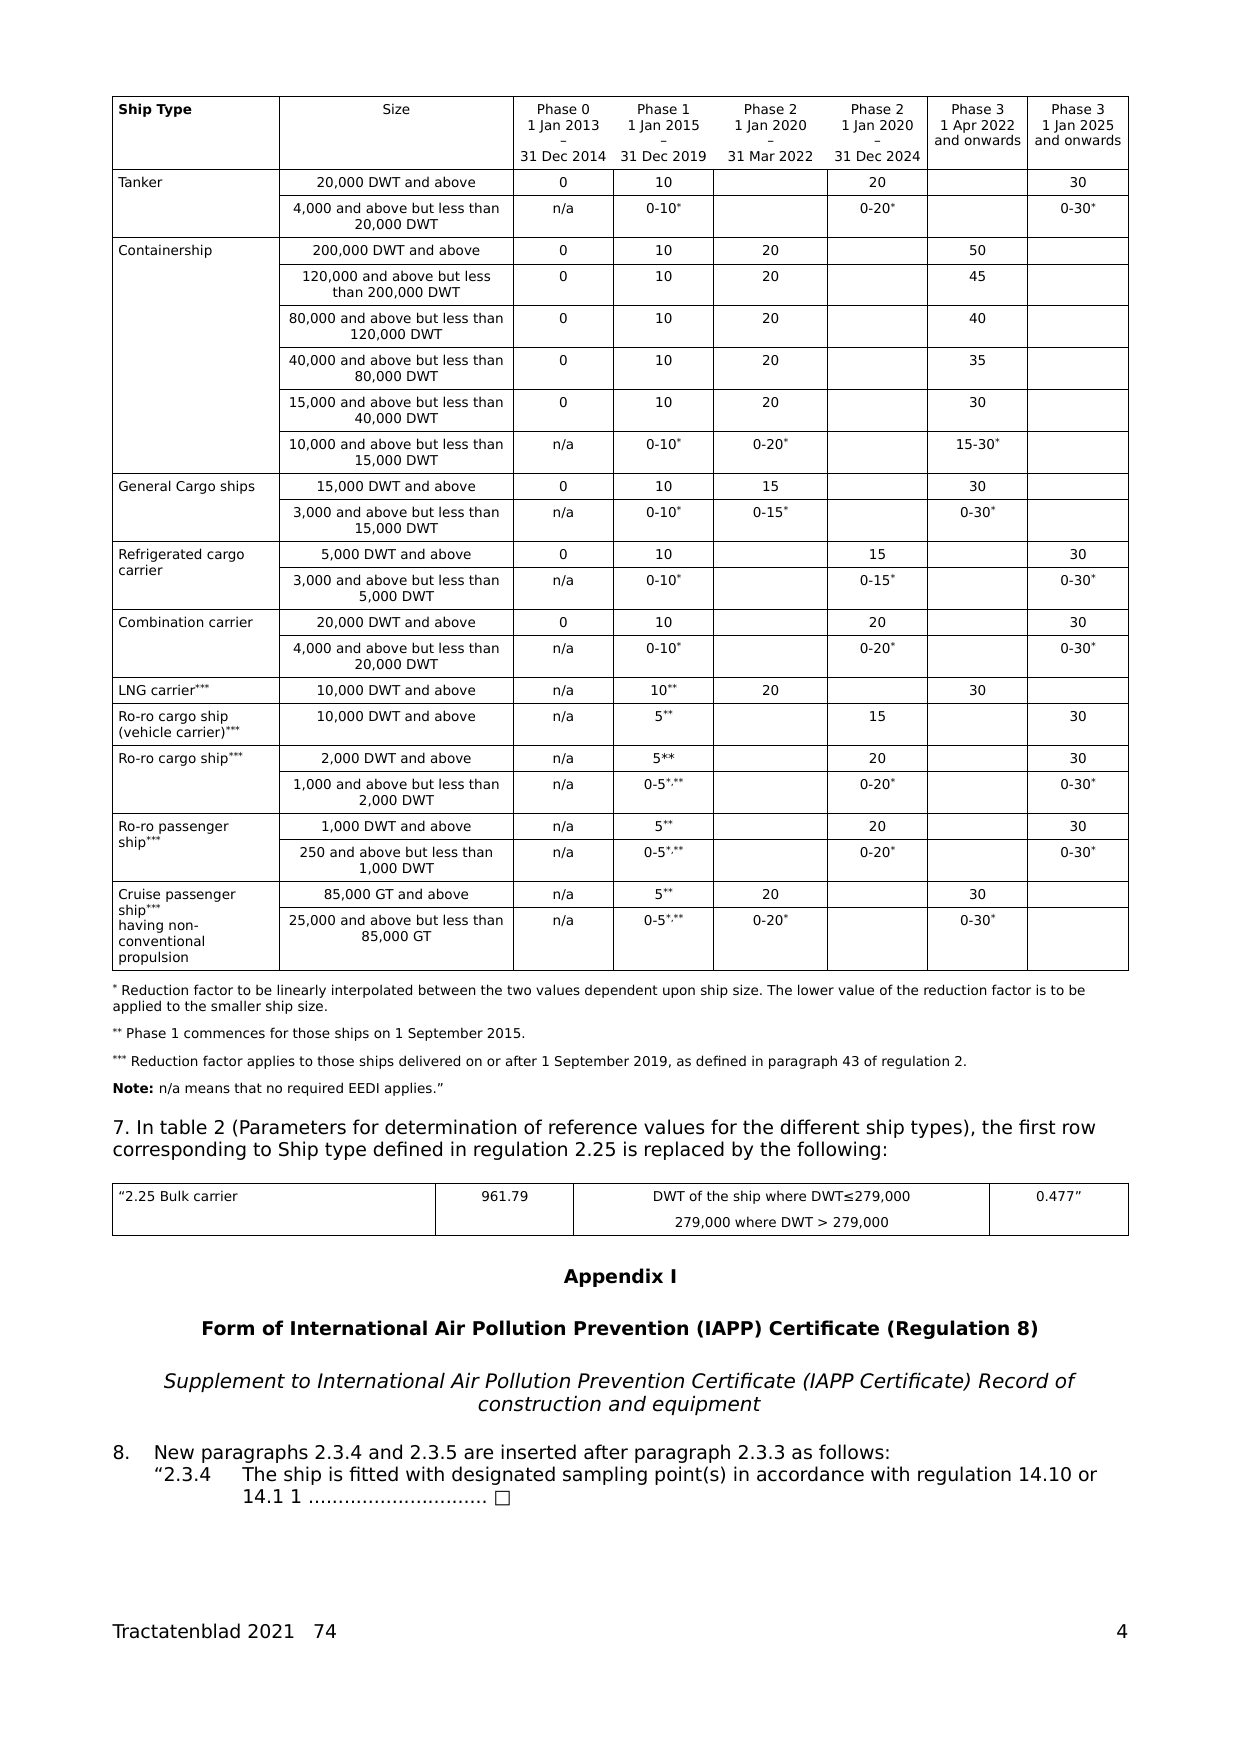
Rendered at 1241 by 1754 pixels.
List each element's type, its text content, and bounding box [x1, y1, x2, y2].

table_cell n/a [514, 500, 613, 541]
table_cell 0-30* [1028, 772, 1128, 813]
table_cell n/a [514, 746, 613, 771]
table_cell 0-20* [714, 432, 827, 473]
table_header Phase 3 1 Apr 2022 and onwards [928, 97, 1027, 169]
table_cell 0-20* [828, 840, 927, 881]
table_cell n/a [514, 432, 613, 473]
table_cell 5** [614, 704, 713, 745]
table_cell n/a [514, 772, 613, 813]
table_cell Tanker [113, 170, 279, 237]
table_cell 30 [928, 678, 1027, 703]
table_cell 250 and above but less than 1,000 DWT [280, 840, 513, 881]
table_cell [1028, 908, 1128, 970]
table_cell [928, 840, 1027, 881]
table_cell n/a [514, 678, 613, 703]
table_cell 5** [614, 882, 713, 907]
table_cell 3,000 and above but less than 5,000 DWT [280, 568, 513, 609]
table_cell 20 [714, 306, 827, 347]
table_cell 10 [614, 265, 713, 305]
table_cell [928, 170, 1027, 195]
table_cell [714, 196, 827, 237]
table_cell 0-30* [1028, 196, 1128, 237]
table_cell [828, 348, 927, 389]
table_cell [714, 636, 827, 677]
table_cell 0-10* [614, 568, 713, 609]
table_cell 0 [514, 390, 613, 431]
table_cell [828, 432, 927, 473]
table_cell LNG carrier*** [113, 678, 279, 703]
table_cell 10 [614, 170, 713, 195]
table_cell [928, 636, 1027, 677]
table_cell [1028, 390, 1128, 431]
table_cell [714, 568, 827, 609]
table_cell 0-10* [614, 196, 713, 237]
table_cell General Cargo ships [113, 474, 279, 541]
table_cell 4,000 and above but less than 20,000 DWT [280, 196, 513, 237]
table_cell [1028, 678, 1128, 703]
table_cell 20 [828, 746, 927, 771]
table_cell [828, 678, 927, 703]
table_cell 0-15* [828, 568, 927, 609]
table_cell 10 [614, 238, 713, 263]
table_cell [828, 500, 927, 541]
table_cell n/a [514, 196, 613, 237]
table_cell 20 [828, 610, 927, 635]
table_cell Refrigerated cargo carrier [113, 542, 279, 609]
table_cell * Reduction factor to be linearly interpolated between the two values dependent upon ship size. The lower value of the reduction factor is to be applied to the smaller ship size. ** Phase 1 commences for those ships on 1 September 2015. *** Reduction factor applies to those ships delivered on or after 1 September 2019, as defined in paragraph 43 of regulation 2. Note: n/a means that no required EEDI applies.” [112, 971, 1128, 1097]
table_cell [1028, 306, 1128, 347]
table_cell [714, 746, 827, 771]
table_cell n/a [514, 814, 613, 839]
table_header 0.477” [990, 1184, 1128, 1235]
table_cell n/a [514, 882, 613, 907]
table_cell 30 [928, 474, 1027, 499]
table_cell 279,000 where DWT > 279,000 [574, 1209, 989, 1235]
table_cell 0-10* [614, 636, 713, 677]
table_cell 0-20* [714, 908, 827, 970]
table_cell [928, 196, 1027, 237]
table_cell 0 [514, 306, 613, 347]
table_cell [928, 568, 1027, 609]
subtitle Form of International Air Pollution Prevention (IAPP) Certificate (Regulation 8) [112, 1318, 1128, 1340]
table_header Phase 2 1 Jan 2020 – 31 Mar 2022 [714, 97, 827, 169]
table_cell 0 [514, 610, 613, 635]
table_cell 20 [828, 814, 927, 839]
table_cell [928, 772, 1027, 813]
table_cell 0-30* [928, 908, 1027, 970]
table_cell 30 [1028, 170, 1128, 195]
table_cell 20 [828, 170, 927, 195]
table_header Phase 2 1 Jan 2020 – 31 Dec 2024 [827, 97, 927, 169]
table_cell [714, 772, 827, 813]
table_cell Ro-ro passenger ship*** [113, 814, 279, 881]
table_cell 0-30* [1028, 568, 1128, 609]
table_cell [828, 908, 927, 970]
table_cell [714, 542, 827, 567]
table_cell [1028, 348, 1128, 389]
table_cell [928, 746, 1027, 771]
table_cell [828, 882, 927, 907]
table_cell 10,000 DWT and above [280, 678, 513, 703]
table_cell 0-5*,** [614, 908, 713, 970]
table_cell [828, 474, 927, 499]
table_cell 30 [1028, 610, 1128, 635]
table_cell 20,000 DWT and above [280, 170, 513, 195]
table_header “2.25 Bulk carrier [113, 1184, 435, 1235]
table_cell [1028, 500, 1128, 541]
text “2.3.4 The ship is fitted with designated sampling point(s) in accordance with regulation 14.10 or 14.1 1 .............................. □ [153, 1463, 1128, 1507]
table_cell 0-5*,** [614, 772, 713, 813]
table_cell [828, 390, 927, 431]
table_cell 20,000 DWT and above [280, 610, 513, 635]
table_cell 30 [928, 882, 1027, 907]
table_cell 10 [614, 610, 713, 635]
table_cell Cruise passenger ship*** having non- conventional propulsion [113, 882, 279, 970]
table_cell 200,000 DWT and above [280, 238, 513, 263]
table_cell 20 [714, 882, 827, 907]
table_cell 10 [614, 348, 713, 389]
table_cell 45 [928, 265, 1027, 305]
table_cell 0-30* [1028, 636, 1128, 677]
table_cell Combination carrier [113, 610, 279, 677]
table_cell [714, 814, 827, 839]
table_cell 35 [928, 348, 1027, 389]
table_cell Containership [113, 238, 279, 473]
table_cell [1028, 238, 1128, 263]
table_cell [828, 306, 927, 347]
table_cell 15,000 DWT and above [280, 474, 513, 499]
table_cell [1028, 474, 1128, 499]
table_cell n/a [514, 840, 613, 881]
table_cell 0-10* [614, 432, 713, 473]
table_cell 0-15* [714, 500, 827, 541]
table_header Phase 1 1 Jan 2015 – 31 Dec 2019 [613, 97, 713, 169]
table_cell 5** [614, 746, 713, 771]
subtitle Appendix I [112, 1266, 1128, 1288]
table_cell 10** [614, 678, 713, 703]
table_cell 30 [1028, 746, 1128, 771]
table_cell 1,000 and above but less than 2,000 DWT [280, 772, 513, 813]
table_cell 0 [514, 265, 613, 305]
table_cell 0-20* [828, 196, 927, 237]
table_cell 1,000 DWT and above [280, 814, 513, 839]
table_cell 10 [614, 474, 713, 499]
table_cell [1028, 432, 1128, 473]
table_cell 0-20* [828, 636, 927, 677]
table_cell 30 [1028, 814, 1128, 839]
table_cell [928, 542, 1027, 567]
table_cell [928, 610, 1027, 635]
table_cell n/a [514, 704, 613, 745]
table_header DWT of the ship where DWT≤279,000 [574, 1184, 989, 1209]
table_cell 0 [514, 238, 613, 263]
text 7. In table 2 (Parameters for determination of reference values for the different ship types), the first row corresponding to Ship type defined in regulation 2.25 is replaced by the following: [112, 1117, 1128, 1161]
table_cell 10,000 DWT and above [280, 704, 513, 745]
table_cell 40 [928, 306, 1027, 347]
table_cell 85,000 GT and above [280, 882, 513, 907]
table_cell [714, 170, 827, 195]
table_cell n/a [514, 568, 613, 609]
table_cell 15 [828, 542, 927, 567]
table_cell 20 [714, 348, 827, 389]
subtitle Supplement to International Air Pollution Prevention Certificate (IAPP Certificate) Record of construction and equipment [112, 1370, 1128, 1417]
table_cell 15 [828, 704, 927, 745]
table_cell 5** [614, 814, 713, 839]
table_cell [928, 814, 1027, 839]
table_cell 10,000 and above but less than 15,000 DWT [280, 432, 513, 473]
table_cell 3,000 and above but less than 15,000 DWT [280, 500, 513, 541]
table_cell 2,000 DWT and above [280, 746, 513, 771]
table_cell 20 [714, 265, 827, 305]
table_cell 0-30* [928, 500, 1027, 541]
table_cell [1028, 265, 1128, 305]
table_cell 5,000 DWT and above [280, 542, 513, 567]
table_cell Ro-ro cargo ship*** [113, 746, 279, 813]
table_cell 20 [714, 390, 827, 431]
table_cell [714, 610, 827, 635]
table_cell 0 [514, 542, 613, 567]
table_cell 0 [514, 474, 613, 499]
table_cell 0-20* [828, 772, 927, 813]
table_header Size [280, 97, 513, 169]
table_cell 30 [1028, 542, 1128, 567]
table_cell 0 [514, 348, 613, 389]
table_header Phase 0 1 Jan 2013 – 31 Dec 2014 [514, 97, 613, 169]
table_cell 0-5*,** [614, 840, 713, 881]
table_cell 30 [1028, 704, 1128, 745]
table_cell n/a [514, 636, 613, 677]
table_cell [714, 840, 827, 881]
table_cell [828, 238, 927, 263]
table_cell [1028, 882, 1128, 907]
table_cell 0-30* [1028, 840, 1128, 881]
table_cell 20 [714, 678, 827, 703]
table_cell [714, 704, 827, 745]
table_cell 10 [614, 542, 713, 567]
table_cell 15,000 and above but less than 40,000 DWT [280, 390, 513, 431]
table_cell 10 [614, 390, 713, 431]
table_cell 30 [928, 390, 1027, 431]
table_cell 10 [614, 306, 713, 347]
table_cell 15-30* [928, 432, 1027, 473]
table_cell 80,000 and above but less than 120,000 DWT [280, 306, 513, 347]
table_cell [828, 265, 927, 305]
table_cell 20 [714, 238, 827, 263]
text 8. New paragraphs 2.3.4 and 2.3.5 are inserted after paragraph 2.3.3 as follows: [112, 1442, 1128, 1463]
table_cell 4,000 and above but less than 20,000 DWT [280, 636, 513, 677]
table_header Phase 3 1 Jan 2025 and onwards [1028, 97, 1128, 169]
table_cell n/a [514, 908, 613, 970]
table_header Ship Type [113, 97, 279, 169]
table_cell 0-10* [614, 500, 713, 541]
table_cell 40,000 and above but less than 80,000 DWT [280, 348, 513, 389]
table_cell Ro-ro cargo ship (vehicle carrier)*** [113, 704, 279, 745]
table_cell 120,000 and above but less than 200,000 DWT [280, 265, 513, 305]
table_cell [928, 704, 1027, 745]
table_header 961.79 [436, 1184, 573, 1235]
table_cell 25,000 and above but less than 85,000 GT [280, 908, 513, 970]
table_cell 0 [514, 170, 613, 195]
table_cell 50 [928, 238, 1027, 263]
table_cell 15 [714, 474, 827, 499]
